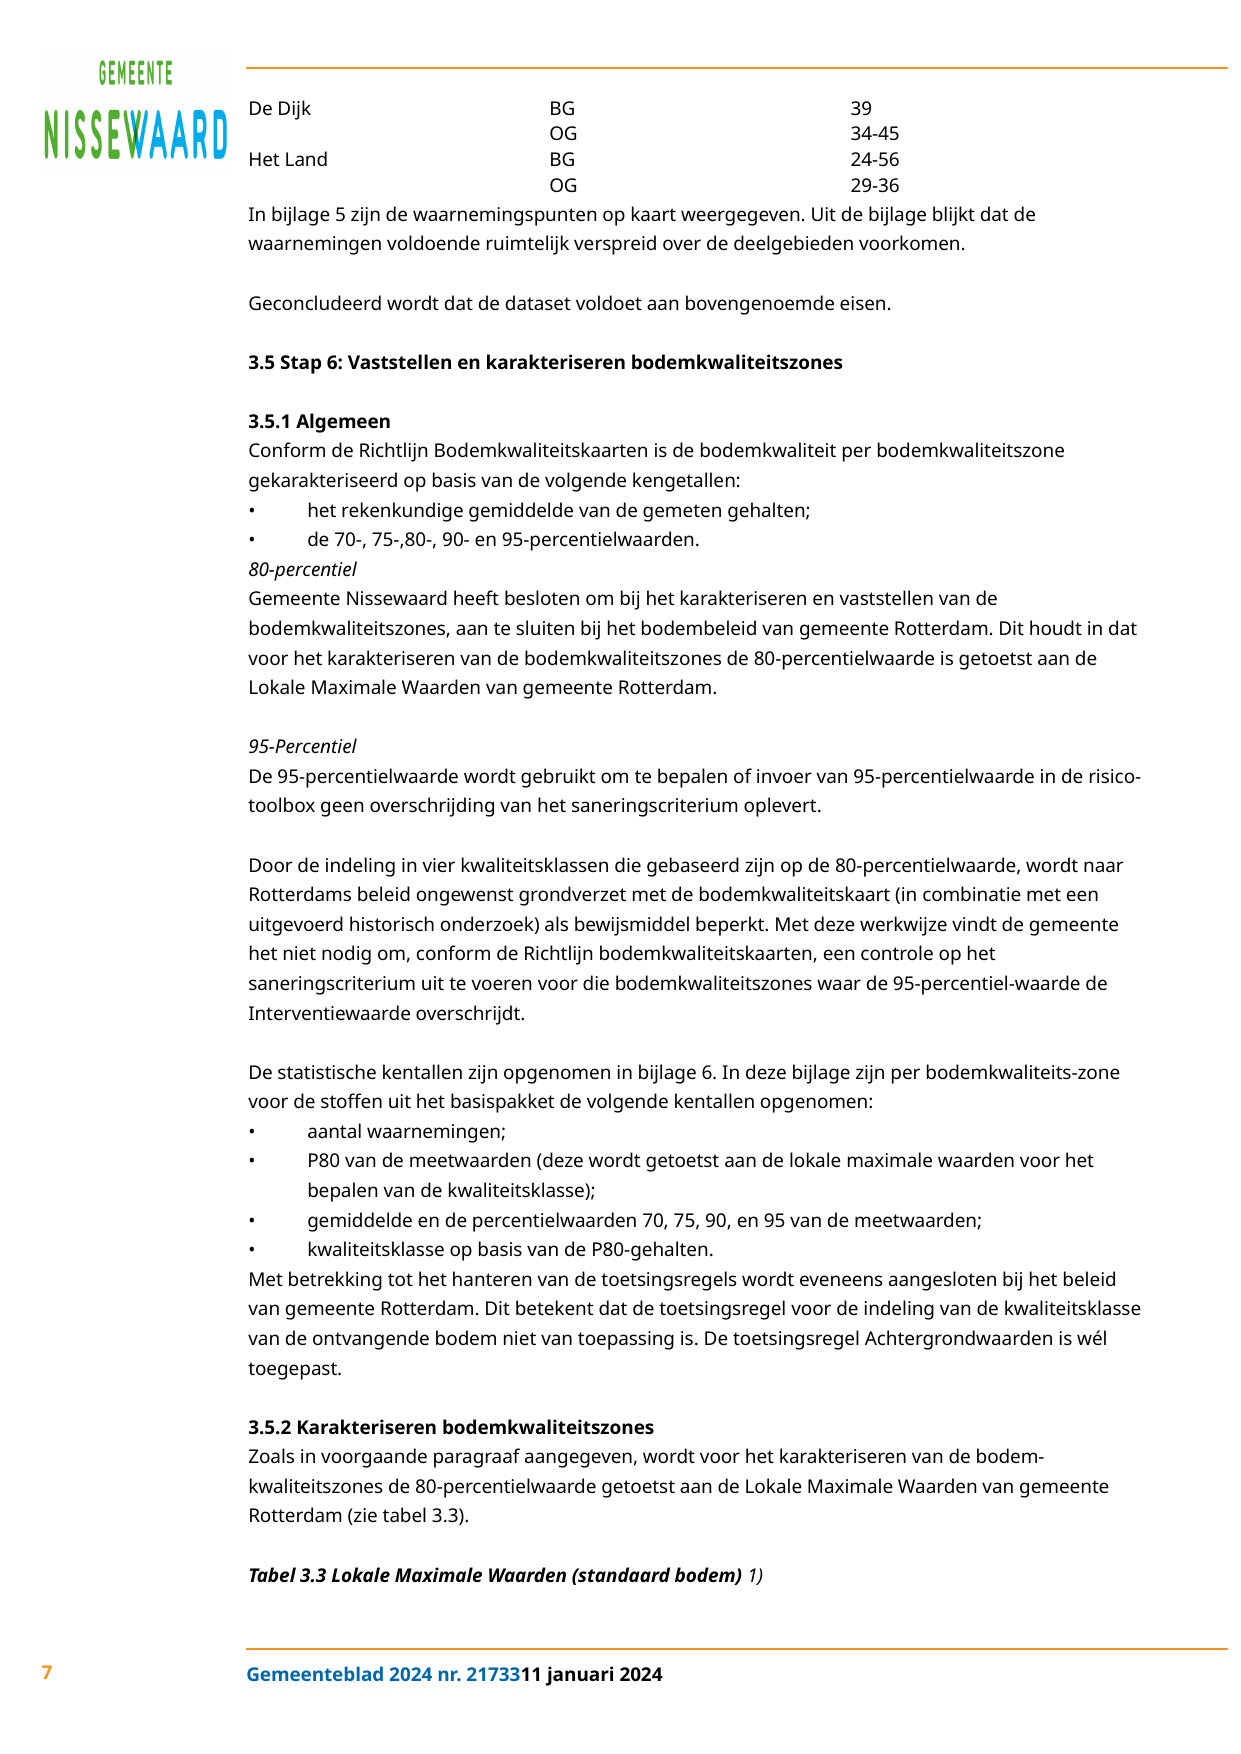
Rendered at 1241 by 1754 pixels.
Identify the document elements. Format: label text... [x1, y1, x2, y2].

list P80 van de meetwaarden (deze wordt getoetst aan de lokale maximale waarden voor het bepalen van de kwaliteitsklasse); [248, 1148, 1152, 1203]
text Met betrekking tot het hanteren van de toetsingsregels wordt eveneens aangesloten bij het beleid van gemeente Rotterdam. Dit betekent dat de toetsingsregel voor de indeling van de kwaliteitsklasse van de ontvangende bodem niet van toepassing is. De toetsingsregel Achtergrondwaarden is wél toegepast. [248, 1266, 1152, 1380]
picture [41, 47, 231, 172]
text Conform de Richtlijn Bodemkwaliteitskaarten is de bodemkwaliteit per bodemkwaliteitszone gekarakteriseerd op basis van de volgende kengetallen: [248, 438, 1152, 493]
table_cell BG [549, 95, 850, 121]
table_cell OG [549, 121, 850, 146]
text 3.5 Stap 6: Vaststellen en karakteriseren bodemkwaliteitszones [248, 349, 1152, 374]
text In bijlage 5 zijn de waarnemingspunten op kaart weergegeven. Uit de bijlage blijkt dat de waarnemingen voldoende ruimtelijk verspreid over de deelgebieden voorkomen. [248, 201, 1152, 256]
text Door de indeling in vier kwaliteitsklassen die gebaseerd zijn op de 80-percentielwaarde, wordt naar Rotterdams beleid ongewenst grondverzet met de bodemkwaliteitskaart (in combinatie met een uitgevoerd historisch onderzoek) als bewijsmiddel beperkt. Met deze werkwijze vindt de gemeente het niet nodig om, conform de Richtlijn bodemkwaliteitskaarten, een controle op het saneringscriterium uit te voeren voor die bodemkwaliteitszones waar de 95-percentiel-waarde de Interventiewaarde overschrijdt. [248, 852, 1152, 1025]
table_cell 34-45 [850, 121, 1152, 146]
list het rekenkundige gemiddelde van de gemeten gehalten; [248, 497, 1152, 522]
list de 70-, 75-,80-, 90- en 95-percentielwaarden. [248, 526, 1152, 552]
text 95-Percentiel [248, 733, 1152, 759]
table_cell 39 [850, 95, 1152, 121]
list aantal waarnemingen; [248, 1118, 1152, 1144]
text Zoals in voorgaande paragraaf aangegeven, wordt voor het karakteriseren van de bodem-kwaliteitszones de 80-percentielwaarde getoetst aan de Lokale Maximale Waarden van gemeente Rotterdam (zie tabel 3.3). [248, 1443, 1152, 1528]
text 3.5.1 Algemeen [248, 408, 1152, 434]
table_cell [248, 121, 549, 146]
table_cell De Dijk [248, 95, 549, 121]
list gemiddelde en de percentielwaarden 70, 75, 90, en 95 van de meetwaarden; [248, 1207, 1152, 1232]
text De statistische kentallen zijn opgenomen in bijlage 6. In deze bijlage zijn per bodemkwaliteits-zone voor de stoffen uit het basispakket de volgende kentallen opgenomen: [248, 1059, 1152, 1114]
text Geconcludeerd wordt dat de dataset voldoet aan bovengenoemde eisen. [248, 290, 1152, 315]
text Tabel 3.3 Lokale Maximale Waarden (standaard bodem) 1) [248, 1562, 1152, 1587]
table_cell [248, 172, 549, 198]
table_cell 29-36 [850, 172, 1152, 198]
table_cell OG [549, 172, 850, 198]
text 3.5.2 Karakteriseren bodemkwaliteitszones [248, 1414, 1152, 1439]
table_cell BG [549, 146, 850, 172]
text De 95-percentielwaarde wordt gebruikt om te bepalen of invoer van 95-percentielwaarde in de risico-toolbox geen overschrijding van het saneringscriterium oplevert. [248, 763, 1152, 818]
table_cell Het Land [248, 146, 549, 172]
table_cell 24-56 [850, 146, 1152, 172]
list kwaliteitsklasse op basis van de P80-gehalten. [248, 1236, 1152, 1262]
text 80-percentiel [248, 556, 1152, 582]
text Gemeente Nissewaard heeft besloten om bij het karakteriseren en vaststellen van de bodemkwaliteitszones, aan te sluiten bij het bodembeleid van gemeente Rotterdam. Dit houdt in dat voor het karakteriseren van de bodemkwaliteitszones de 80-percentielwaarde is getoetst aan de Lokale Maximale Waarden van gemeente Rotterdam. [248, 586, 1152, 700]
